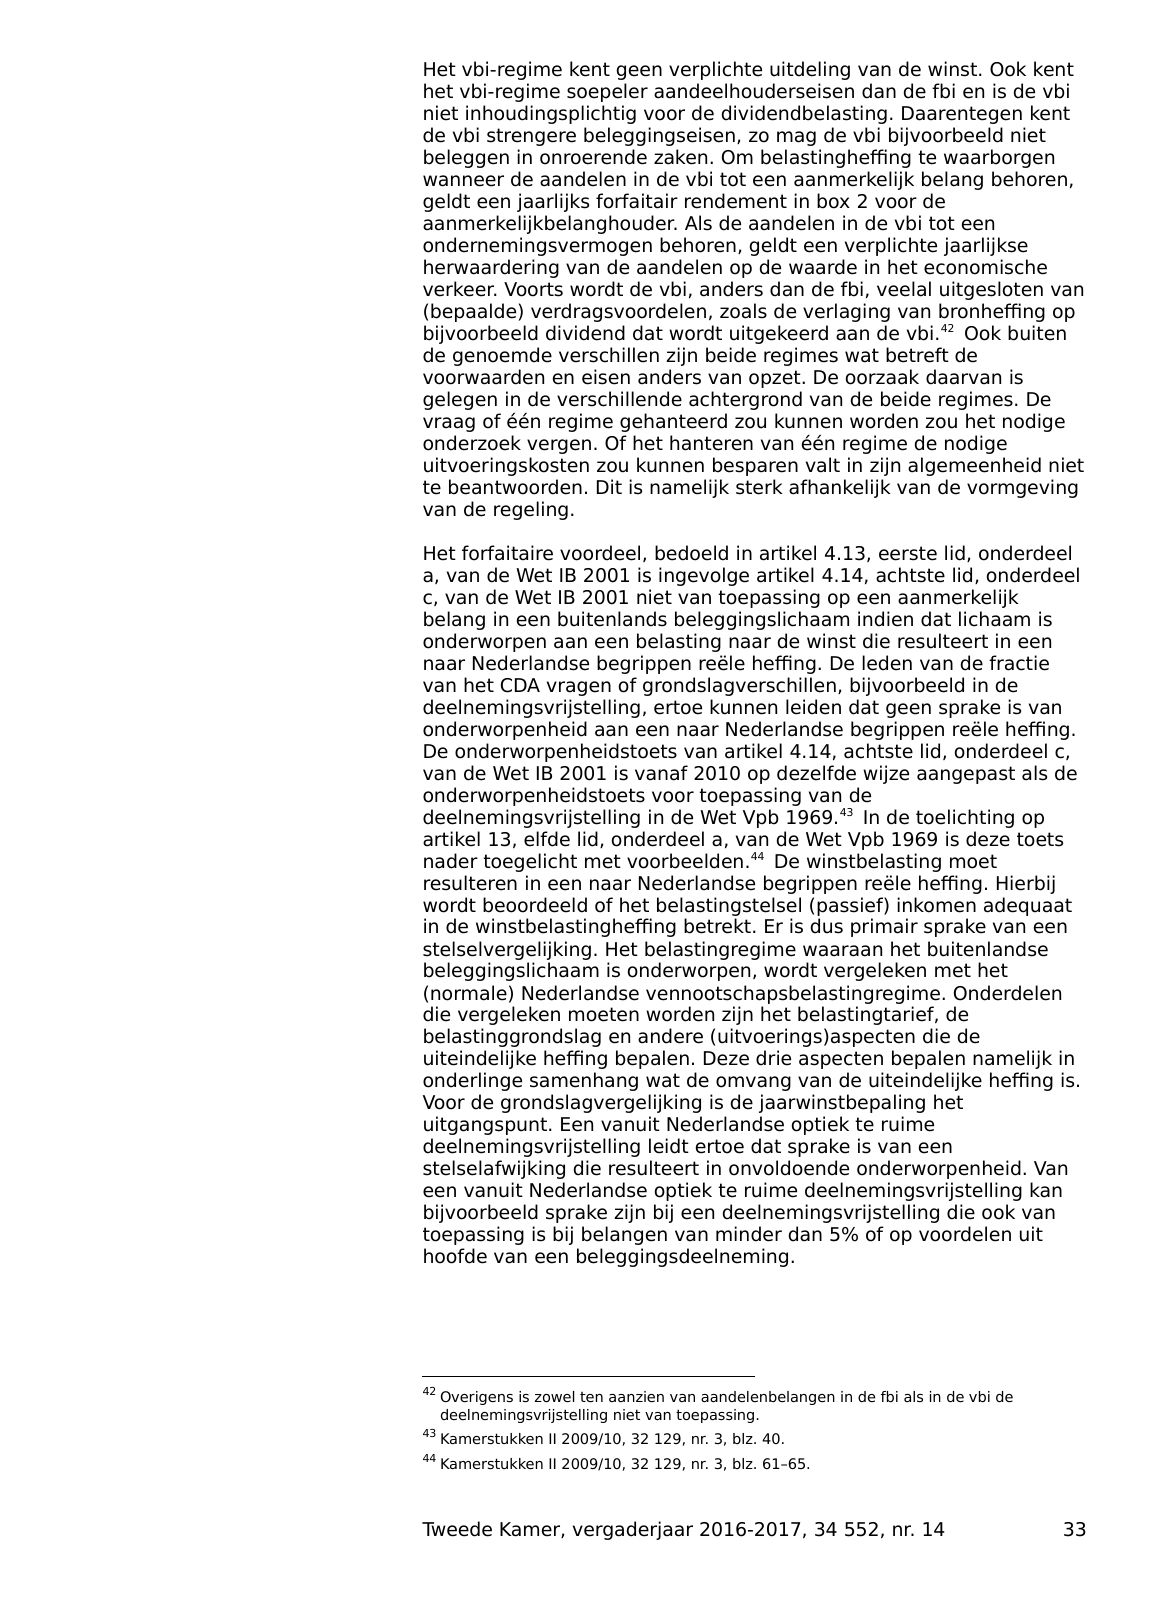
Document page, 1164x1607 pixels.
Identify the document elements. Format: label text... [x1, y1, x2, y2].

text Overigens is zowel ten aanzien van aandelenbelangen in de fbi als in de vbi de deelnemingsvrijstelling niet van toepassing. [422, 1385, 1087, 1424]
text Het vbi-regime kent geen verplichte uitdeling van de winst. Ook kent het vbi-regime soepeler aandeelhouderseisen dan de fbi en is de vbi niet inhoudingsplichtig voor de dividendbelasting. Daarentegen kent de vbi strengere beleggingseisen, zo mag de vbi bijvoorbeeld niet beleggen in onroerende zaken. Om belastingheffing te waarborgen wanneer de aandelen in de vbi tot een aanmerkelijk belang behoren, geldt een jaarlijks forfaitair rendement in box 2 voor de aanmerkelijkbelanghouder. Als de aandelen in de vbi tot een ondernemingsvermogen behoren, geldt een verplichte jaarlijkse herwaardering van de aandelen op de waarde in het economische verkeer. Voorts wordt de vbi, anders dan de fbi, veelal uitgesloten van (bepaalde) verdragsvoordelen, zoals de verlaging van bronheffing op bijvoorbeeld dividend dat wordt uitgekeerd aan de vbi. Ook buiten de genoemde verschillen zijn beide regimes wat betreft de voorwaarden en eisen anders van opzet. De oorzaak daarvan is gelegen in de verschillende achtergrond van de beide regimes. De vraag of één regime gehanteerd zou kunnen worden zou het nodige onderzoek vergen. Of het hanteren van één regime de nodige uitvoeringskosten zou kunnen besparen valt in zijn algemeenheid niet te beantwoorden. Dit is namelijk sterk afhankelijk van de vormgeving van de regeling. [422, 59, 1087, 521]
text De onderworpenheidstoets van artikel 4.14, achtste lid, onderdeel c, van de Wet IB 2001 is vanaf 2010 op dezelfde wijze aangepast als de onderworpenheidstoets voor toepassing van de deelnemingsvrijstelling in de Wet Vpb 1969. In de toelichting op artikel 13, elfde lid, onderdeel a, van de Wet Vpb 1969 is deze toets nader toegelicht met voorbeelden. De winstbelasting moet resulteren in een naar Nederlandse begrippen reële heffing. Hierbij wordt beoordeeld of het belastingstelsel (passief) inkomen adequaat in de winstbelastingheffing betrekt. Er is dus primair sprake van een stelselvergelijking. Het belastingregime waaraan het buitenlandse beleggingslichaam is onderworpen, wordt vergeleken met het (normale) Nederlandse vennootschapsbelastingregime. Onderdelen die vergeleken moeten worden zijn het belastingtarief, de belastinggrondslag en andere (uitvoerings)aspecten die de uiteindelijke heffing bepalen. Deze drie aspecten bepalen namelijk in onderlinge samenhang wat de omvang van de uiteindelijke heffing is. Voor de grondslagvergelijking is de jaarwinstbepaling het uitgangspunt. Een vanuit Nederlandse optiek te ruime deelnemingsvrijstelling leidt ertoe dat sprake is van een stelselafwijking die resulteert in onvoldoende onderworpenheid. Van een vanuit Nederlandse optiek te ruime deelnemingsvrijstelling kan bijvoorbeeld sprake zijn bij een deelnemingsvrijstelling die ook van toepassing is bij belangen van minder dan 5% of op voordelen uit hoofde van een beleggingsdeelneming. [422, 741, 1087, 1268]
text Kamerstukken II 2009/10, 32 129, nr. 3, blz. 61–65. [422, 1452, 1087, 1474]
text Het forfaitaire voordeel, bedoeld in artikel 4.13, eerste lid, onderdeel a, van de Wet IB 2001 is ingevolge artikel 4.14, achtste lid, onderdeel c, van de Wet IB 2001 niet van toepassing op een aanmerkelijk belang in een buitenlands beleggingslichaam indien dat lichaam is onderworpen aan een belasting naar de winst die resulteert in een naar Nederlandse begrippen reële heffing. De leden van de fractie van het CDA vragen of grondslagverschillen, bijvoorbeeld in de deelnemingsvrijstelling, ertoe kunnen leiden dat geen sprake is van onderworpenheid aan een naar Nederlandse begrippen reële heffing. [422, 543, 1087, 741]
text Kamerstukken II 2009/10, 32 129, nr. 3, blz. 40. [422, 1427, 1087, 1449]
